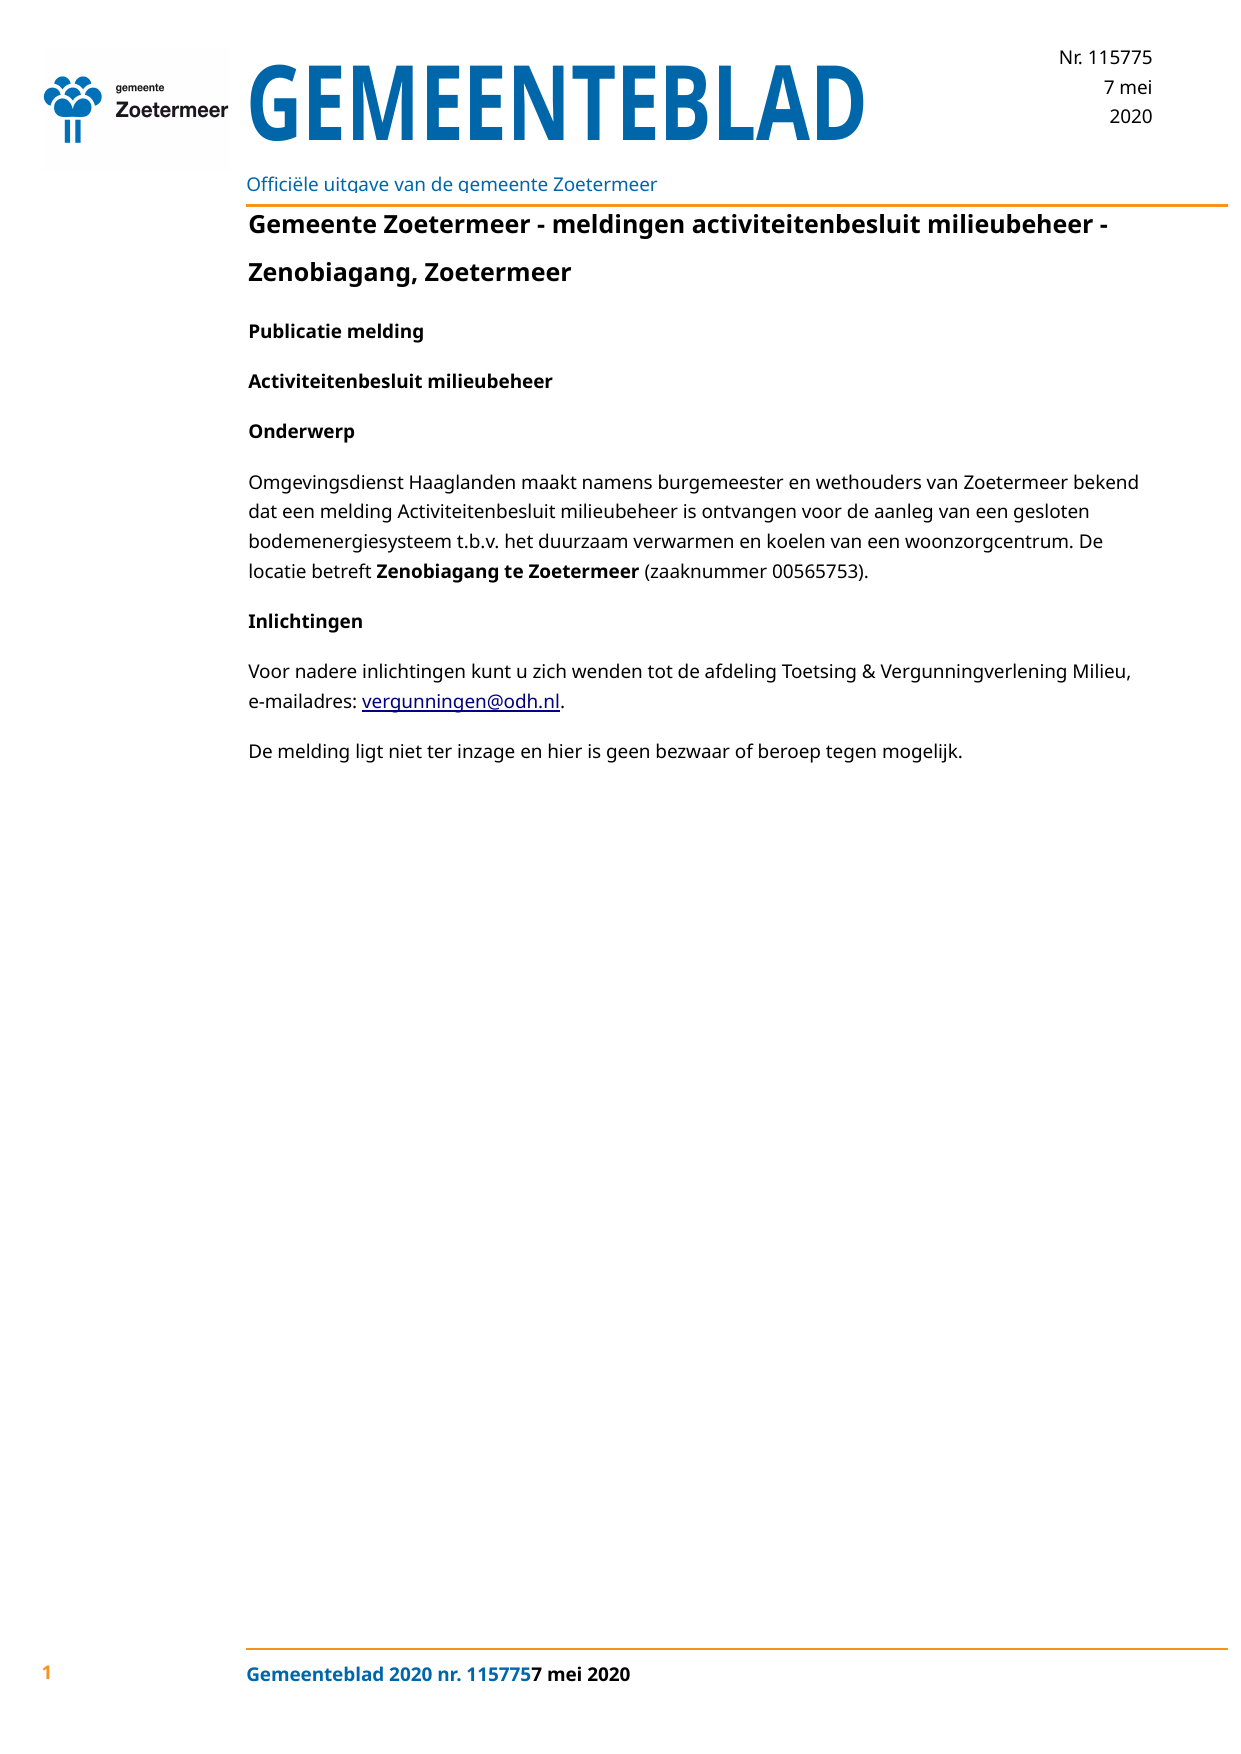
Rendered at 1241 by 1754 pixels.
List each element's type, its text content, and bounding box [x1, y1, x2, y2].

text De melding ligt niet ter inzage en hier is geen bezwaar of beroep tegen mogelijk. [248, 739, 1152, 764]
text Publicatie melding [248, 318, 1152, 344]
text Gemeente Zoetermeer - meldingen activiteitenbesluit milieubeheer - Zenobiagang, Zoetermeer [248, 207, 1152, 288]
text Activiteitenbesluit milieubeheer [248, 368, 1152, 394]
text Inlichtingen [248, 608, 1152, 634]
text Onderwerp [248, 419, 1152, 444]
picture [41, 47, 231, 172]
text Voor nadere inlichtingen kunt u zich wenden tot de afdeling Toetsing & Vergunningverlening Milieu, e-mailadres: vergunningen@odh.nl. [248, 659, 1152, 714]
text Omgevingsdienst Haaglanden maakt namens burgemeester en wethouders van Zoetermeer bekend dat een melding Activiteitenbesluit milieubeheer is ontvangen voor de aanleg van een gesloten bodemenergiesysteem t.b.v. het duurzaam verwarmen en koelen van een woonzorgcentrum. De locatie betreft Zenobiagang te Zoetermeer (zaaknummer 00565753). [248, 469, 1152, 584]
